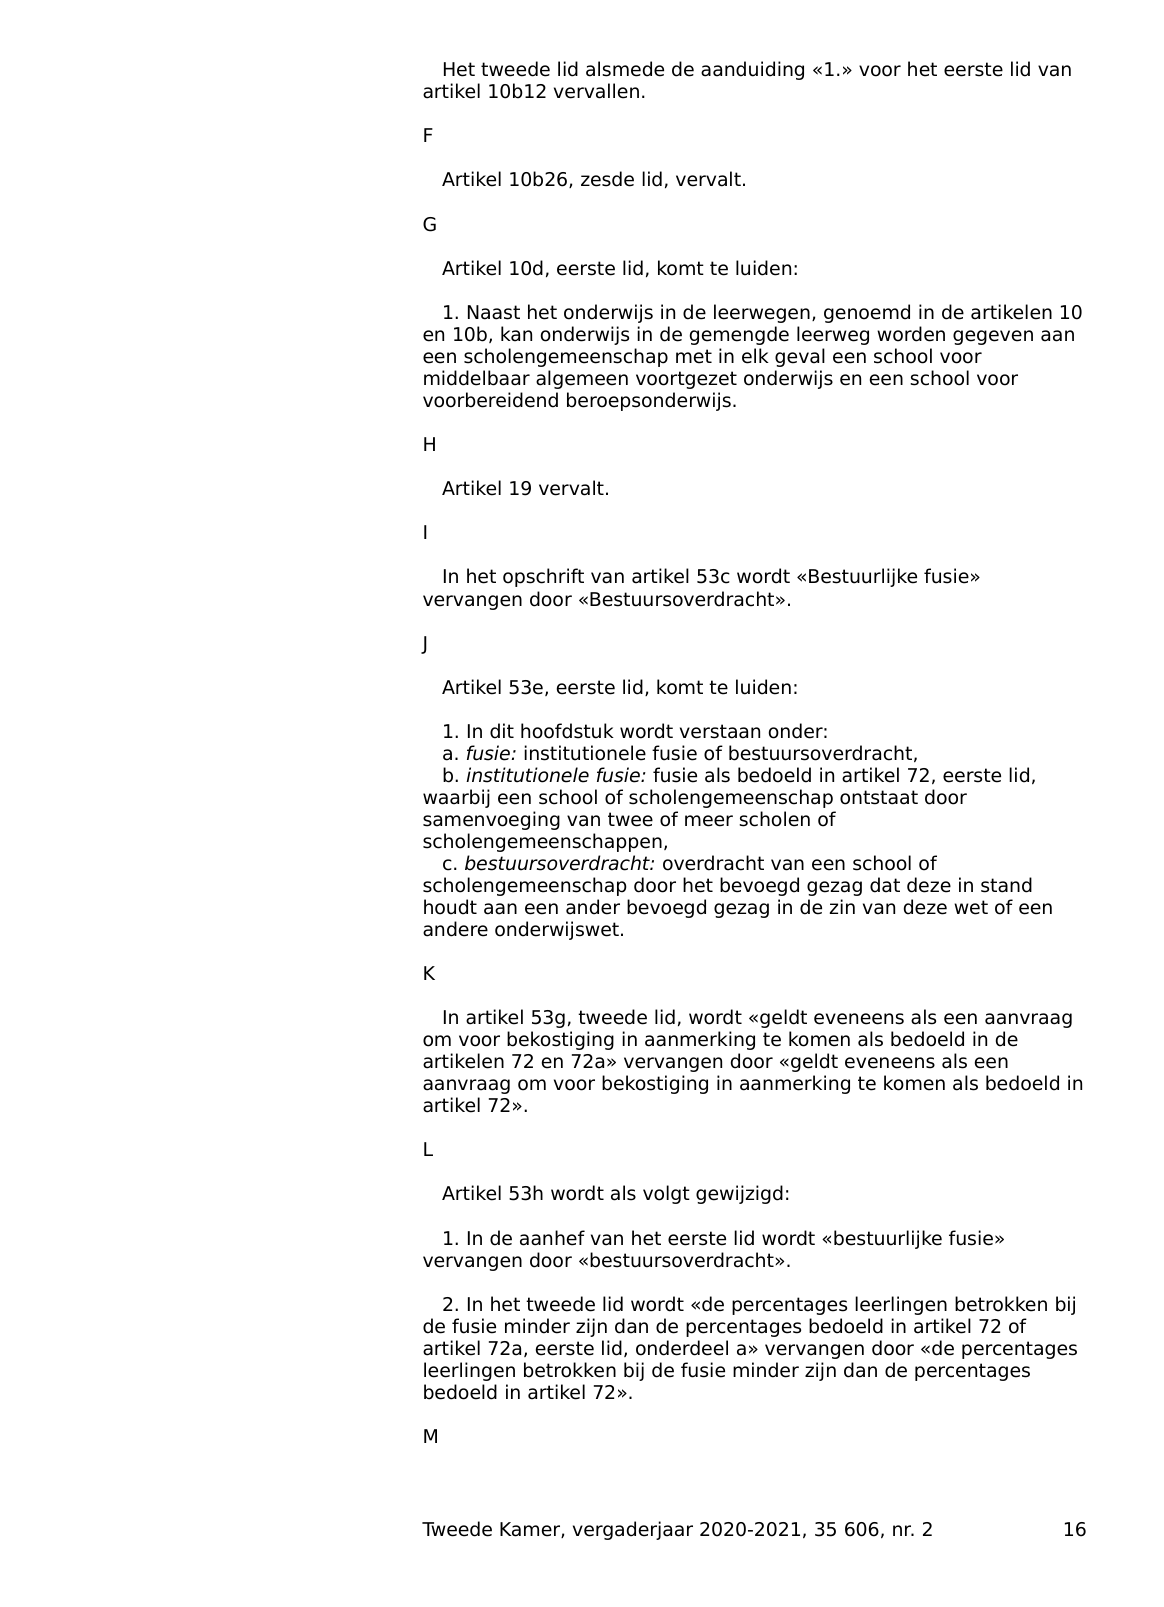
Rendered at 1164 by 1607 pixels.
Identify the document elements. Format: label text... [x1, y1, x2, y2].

text b. institutionele fusie: fusie als bedoeld in artikel 72, eerste lid, waarbij een school of scholengemeenschap ontstaat door samenvoeging van twee of meer scholen of scholengemeenschappen, [422, 765, 1087, 853]
text K [422, 963, 1087, 985]
text a. fusie: institutionele fusie of bestuursoverdracht, [422, 743, 1087, 765]
text G [422, 213, 1087, 236]
text c. bestuursoverdracht: overdracht van een school of scholengemeenschap door het bevoegd gezag dat deze in stand houdt aan een ander bevoegd gezag in de zin van deze wet of een andere onderwijswet. [422, 853, 1087, 941]
text J [422, 633, 1087, 654]
text Artikel 53e, eerste lid, komt te luiden: [422, 677, 1087, 699]
text 1. In de aanhef van het eerste lid wordt «bestuurlijke fusie» vervangen door «bestuursoverdracht». [422, 1227, 1087, 1271]
text Artikel 53h wordt als volgt gewijzigd: [422, 1183, 1087, 1205]
text In artikel 53g, tweede lid, wordt «geldt eveneens als een aanvraag om voor bekostiging in aanmerking te komen als bedoeld in de artikelen 72 en 72a» vervangen door «geldt eveneens als een aanvraag om voor bekostiging in aanmerking te komen als bedoeld in artikel 72». [422, 1007, 1087, 1117]
text Artikel 19 vervalt. [422, 478, 1087, 500]
text 1. Naast het onderwijs in de leerwegen, genoemd in de artikelen 10 en 10b, kan onderwijs in de gemengde leerweg worden gegeven aan een scholengemeenschap met in elk geval een school voor middelbaar algemeen voortgezet onderwijs en een school voor voorbereidend beroepsonderwijs. [422, 302, 1087, 412]
text Artikel 10b26, zesde lid, vervalt. [422, 169, 1087, 191]
text In het opschrift van artikel 53c wordt «Bestuurlijke fusie» vervangen door «Bestuursoverdracht». [422, 566, 1087, 610]
text M [422, 1426, 1087, 1448]
text 1. In dit hoofdstuk wordt verstaan onder: [422, 721, 1087, 743]
text 2. In het tweede lid wordt «de percentages leerlingen betrokken bij de fusie minder zijn dan de percentages bedoeld in artikel 72 of artikel 72a, eerste lid, onderdeel a» vervangen door «de percentages leerlingen betrokken bij de fusie minder zijn dan de percentages bedoeld in artikel 72». [422, 1294, 1087, 1403]
text F [422, 125, 1087, 147]
text H [422, 434, 1087, 456]
text Artikel 10d, eerste lid, komt te luiden: [422, 258, 1087, 280]
text I [422, 522, 1087, 544]
text Het tweede lid alsmede de aanduiding «1.» voor het eerste lid van artikel 10b12 vervallen. [422, 59, 1087, 103]
text L [422, 1139, 1087, 1161]
